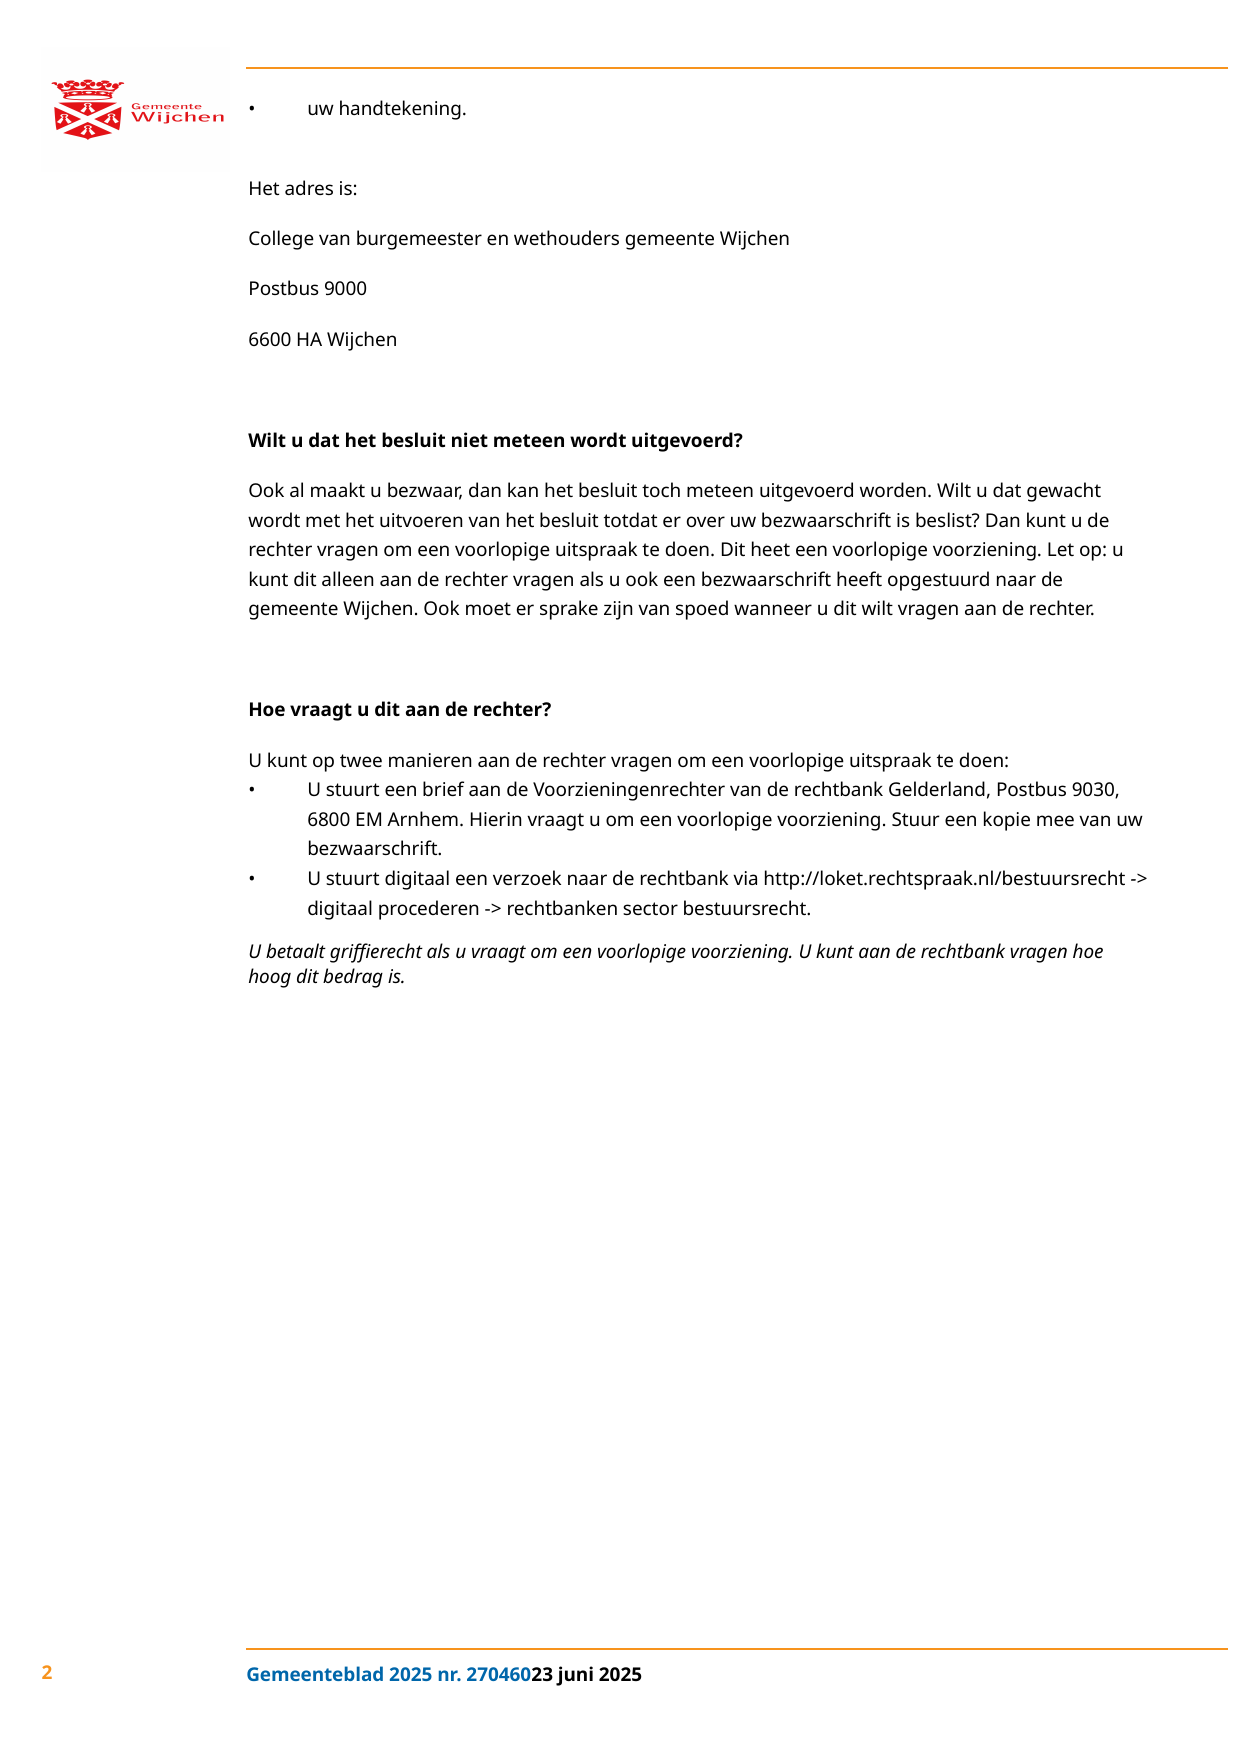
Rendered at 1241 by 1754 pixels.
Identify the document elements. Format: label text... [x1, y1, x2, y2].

text Wilt u dat het besluit niet meteen wordt uitgevoerd? [248, 427, 1152, 453]
text 6600 HA Wijchen [248, 326, 1152, 352]
text Postbus 9000 [248, 276, 1152, 301]
text U kunt op twee manieren aan de rechter vragen om een voorlopige uitspraak te doen: [248, 747, 1152, 773]
text U betaalt griffierecht als u vraagt om een voorlopige voorziening. U kunt aan de rechtbank vragen hoe hoog dit bedrag is. [248, 938, 1152, 989]
text Hoe vraagt u dit aan de rechter? [248, 696, 1152, 722]
picture [41, 47, 231, 172]
list uw handtekening. [248, 95, 1152, 121]
list U stuurt een brief aan de Voorzieningenrechter van de rechtbank Gelderland, Postbus 9030, 6800 EM Arnhem. Hierin vraagt u om een voorlopige voorziening. Stuur een kopie mee van uw bezwaarschrift. [248, 776, 1152, 861]
text Ook al maakt u bezwaar, dan kan het besluit toch meteen uitgevoerd worden. Wilt u dat gewacht wordt met het uitvoeren van het besluit totdat er over uw bezwaarschrift is beslist? Dan kunt u de rechter vragen om een voorlopige uitspraak te doen. Dit heet een voorlopige voorziening. Let op: u kunt dit alleen aan de rechter vragen als u ook een bezwaarschrift heeft opgestuurd naar de gemeente Wijchen. Ook moet er sprake zijn van spoed wanneer u dit wilt vragen aan de rechter. [248, 477, 1152, 621]
text College van burgemeester en wethouders gemeente Wijchen [248, 225, 1152, 251]
text Het adres is: [248, 175, 1152, 201]
list U stuurt digitaal een verzoek naar de rechtbank via http://loket.rechtspraak.nl/bestuursrecht -> digitaal procederen -> rechtbanken sector bestuursrecht. [248, 865, 1152, 921]
